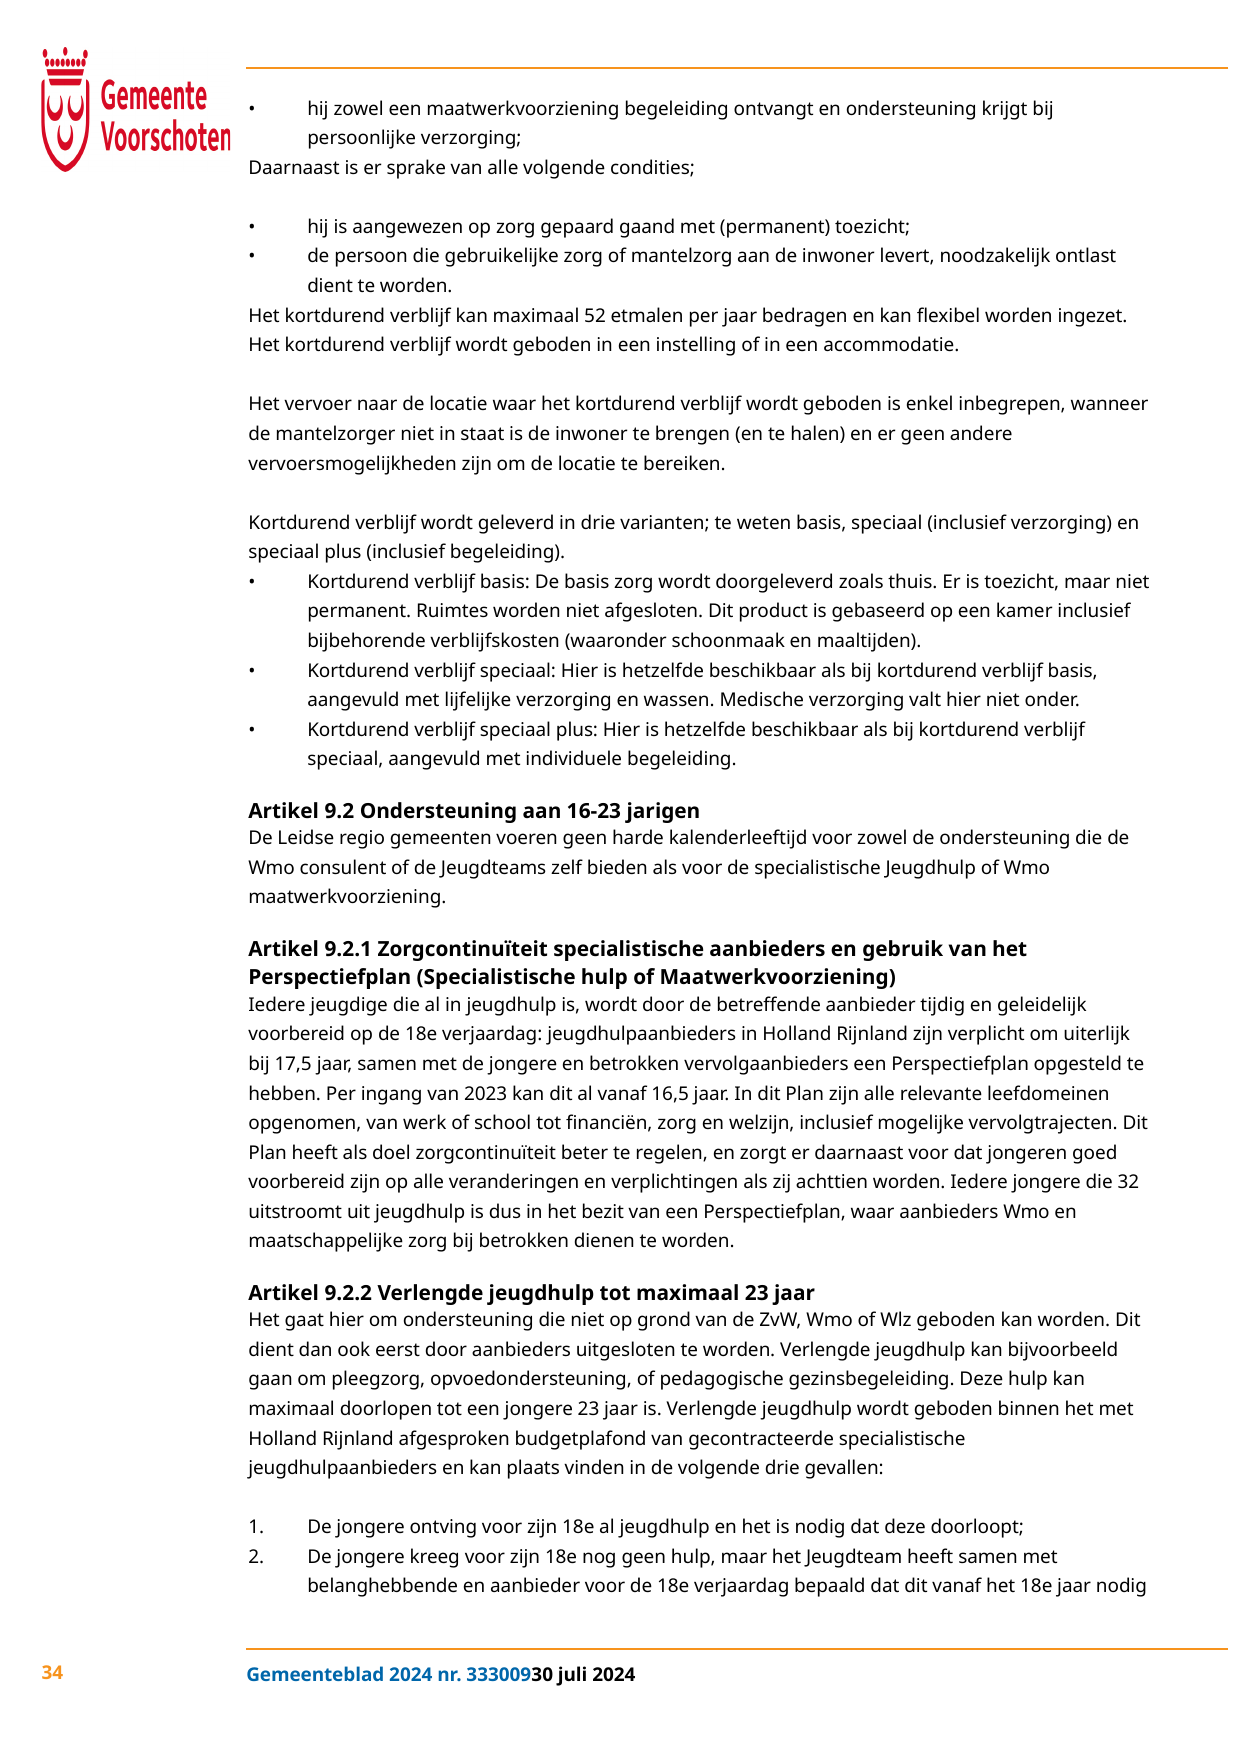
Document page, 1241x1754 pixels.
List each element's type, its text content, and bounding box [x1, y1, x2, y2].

text Artikel 9.2.1 Zorgcontinuïteit specialistische aanbieders en gebruik van het Perspectiefplan (Specialistische hulp of Maatwerkvoorziening) [248, 934, 1152, 991]
list Kortdurend verblijf speciaal plus: Hier is hetzelfde beschikbaar als bij kortdurend verblijf speciaal, aangevuld met individuele begeleiding. [248, 716, 1152, 771]
text Kortdurend verblijf wordt geleverd in drie varianten; te weten basis, speciaal (inclusief verzorging) en speciaal plus (inclusief begeleiding). [248, 509, 1152, 564]
text Het kortdurend verblijf kan maximaal 52 etmalen per jaar bedragen en kan flexibel worden ingezet. Het kortdurend verblijf wordt geboden in een instelling of in een accommodatie. [248, 302, 1152, 357]
text Iedere jeugdige die al in jeugdhulp is, wordt door de betreffende aanbieder tijdig en geleidelijk voorbereid op de 18e verjaardag: jeugdhulpaanbieders in Holland Rijnland zijn verplicht om uiterlijk bij 17,5 jaar, samen met de jongere en betrokken vervolgaanbieders een Perspectiefplan opgesteld te hebben. Per ingang van 2023 kan dit al vanaf 16,5 jaar. In dit Plan zijn alle relevante leefdomeinen opgenomen, van werk of school tot financiën, zorg en welzijn, inclusief mogelijke vervolgtrajecten. Dit Plan heeft als doel zorgcontinuïteit beter te regelen, en zorgt er daarnaast voor dat jongeren goed voorbereid zijn op alle veranderingen en verplichtingen als zij achttien worden. Iedere jongere die 32 uitstroomt uit jeugdhulp is dus in het bezit van een Perspectiefplan, waar aanbieders Wmo en maatschappelijke zorg bij betrokken dienen te worden. [248, 991, 1152, 1253]
text Artikel 9.2 Ondersteuning aan 16-23 jarigen [248, 796, 1152, 824]
picture [41, 47, 231, 172]
list Kortdurend verblijf basis: De basis zorg wordt doorgeleverd zoals thuis. Er is toezicht, maar niet permanent. Ruimtes worden niet afgesloten. Dit product is gebaseerd op een kamer inclusief bijbehorende verblijfskosten (waaronder schoonmaak en maaltijden). [248, 568, 1152, 653]
list de persoon die gebruikelijke zorg of mantelzorg aan de inwoner levert, noodzakelijk ontlast dient te worden. [248, 243, 1152, 298]
text De Leidse regio gemeenten voeren geen harde kalenderleeftijd voor zowel de ondersteuning die de Wmo consulent of de Jeugdteams zelf bieden als voor de specialistische Jeugdhulp of Wmo maatwerkvoorziening. [248, 824, 1152, 909]
list Kortdurend verblijf speciaal: Hier is hetzelfde beschikbaar als bij kortdurend verblijf basis, aangevuld met lijfelijke verzorging en wassen. Medische verzorging valt hier niet onder. [248, 657, 1152, 712]
list hij is aangewezen op zorg gepaard gaand met (permanent) toezicht; [248, 213, 1152, 239]
list De jongere kreeg voor zijn 18e nog geen hulp, maar het Jeugdteam heeft samen met belanghebbende en aanbieder voor de 18e verjaardag bepaald dat dit vanaf het 18e jaar nodig [248, 1543, 1152, 1598]
text Artikel 9.2.2 Verlengde jeugdhulp tot maximaal 23 jaar [248, 1278, 1152, 1306]
text Het gaat hier om ondersteuning die niet op grond van de ZvW, Wmo of Wlz geboden kan worden. Dit dient dan ook eerst door aanbieders uitgesloten te worden. Verlengde jeugdhulp kan bijvoorbeeld gaan om pleegzorg, opvoedondersteuning, of pedagogische gezinsbegeleiding. Deze hulp kan maximaal doorlopen tot een jongere 23 jaar is. Verlengde jeugdhulp wordt geboden binnen het met Holland Rijnland afgesproken budgetplafond van gecontracteerde specialistische jeugdhulpaanbieders en kan plaats vinden in de volgende drie gevallen: [248, 1306, 1152, 1480]
text Het vervoer naar de locatie waar het kortdurend verblijf wordt geboden is enkel inbegrepen, wanneer de mantelzorger niet in staat is de inwoner te brengen (en te halen) en er geen andere vervoersmogelijkheden zijn om de locatie te bereiken. [248, 391, 1152, 476]
list hij zowel een maatwerkvoorziening begeleiding ontvangt en ondersteuning krijgt bij persoonlijke verzorging; [248, 95, 1152, 150]
list De jongere ontving voor zijn 18e al jeugdhulp en het is nodig dat deze doorloopt; [248, 1513, 1152, 1539]
text Daarnaast is er sprake van alle volgende condities; [248, 154, 1152, 180]
